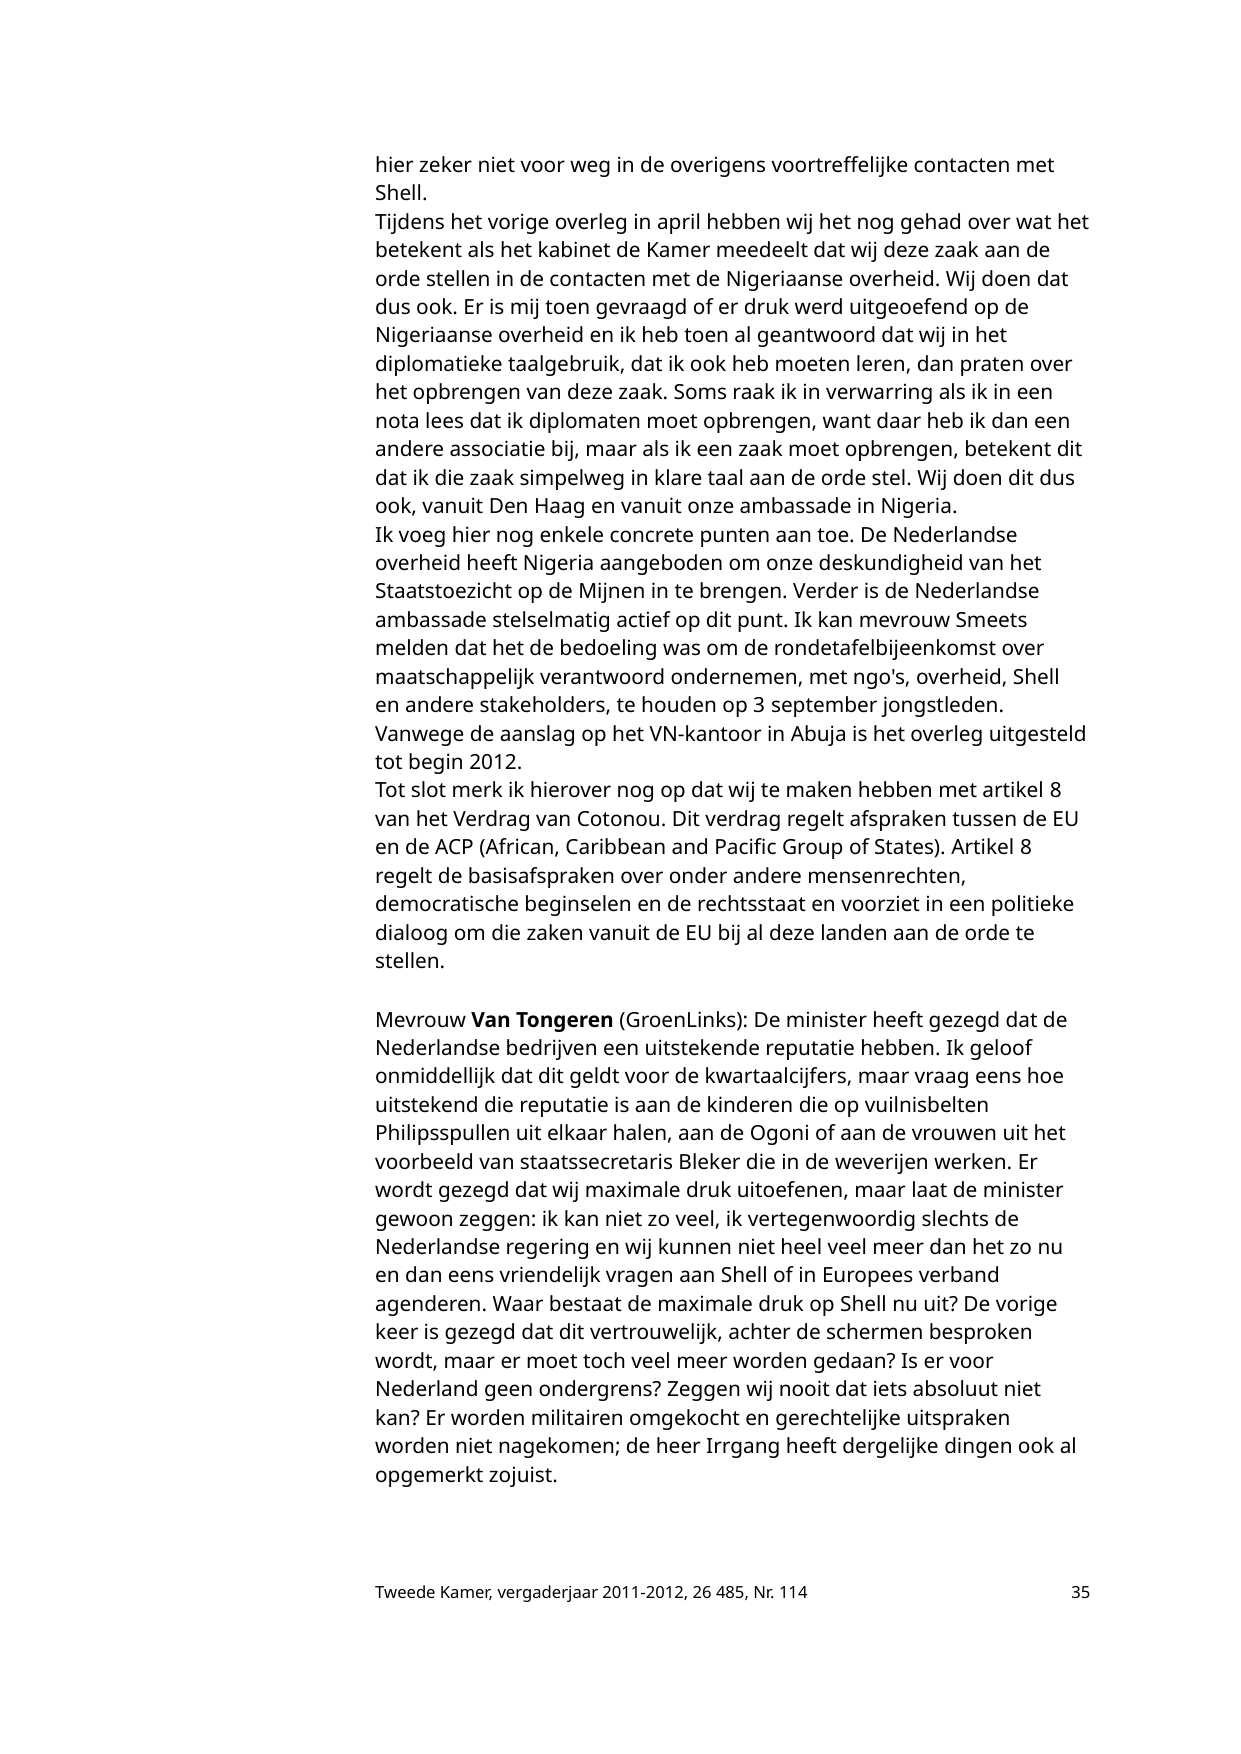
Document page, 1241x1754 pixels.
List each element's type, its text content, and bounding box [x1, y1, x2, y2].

text hier zeker niet voor weg in de overigens voortreffelijke contacten met Shell. [375, 150, 1090, 207]
text Tijdens het vorige overleg in april hebben wij het nog gehad over wat het betekent als het kabinet de Kamer meedeelt dat wij deze zaak aan de orde stellen in de contacten met de Nigeriaanse overheid. Wij doen dat dus ook. Er is mij toen gevraagd of er druk werd uitgeoefend op de Nigeriaanse overheid en ik heb toen al geantwoord dat wij in het diplomatieke taalgebruik, dat ik ook heb moeten leren, dan praten over het opbrengen van deze zaak. Soms raak ik in verwarring als ik in een nota lees dat ik diplomaten moet opbrengen, want daar heb ik dan een andere associatie bij, maar als ik een zaak moet opbrengen, betekent dit dat ik die zaak simpelweg in klare taal aan de orde stel. Wij doen dit dus ook, vanuit Den Haag en vanuit onze ambassade in Nigeria. [375, 207, 1090, 520]
text Ik voeg hier nog enkele concrete punten aan toe. De Nederlandse overheid heeft Nigeria aangeboden om onze deskundigheid van het Staatstoezicht op de Mijnen in te brengen. Verder is de Nederlandse ambassade stelselmatig actief op dit punt. Ik kan mevrouw Smeets melden dat het de bedoeling was om de rondetafelbijeenkomst over maatschappelijk verantwoord ondernemen, met ngo's, overheid, Shell en andere stakeholders, te houden op 3 september jongstleden. Vanwege de aanslag op het VN-kantoor in Abuja is het overleg uitgesteld tot begin 2012. [375, 520, 1090, 776]
text Tot slot merk ik hierover nog op dat wij te maken hebben met artikel 8 van het Verdrag van Cotonou. Dit verdrag regelt afspraken tussen de EU en de ACP (African, Caribbean and Pacific Group of States). Artikel 8 regelt de basisafspraken over onder andere mensenrechten, democratische beginselen en de rechtsstaat en voorziet in een politieke dialoog om die zaken vanuit de EU bij al deze landen aan de orde te stellen. [375, 776, 1090, 975]
text Mevrouw Van Tongeren (GroenLinks): De minister heeft gezegd dat de Nederlandse bedrijven een uitstekende reputatie hebben. Ik geloof onmiddellijk dat dit geldt voor de kwartaalcijfers, maar vraag eens hoe uitstekend die reputatie is aan de kinderen die op vuilnisbelten Philipsspullen uit elkaar halen, aan de Ogoni of aan de vrouwen uit het voorbeeld van staatssecretaris Bleker die in de weverijen werken. Er wordt gezegd dat wij maximale druk uitoefenen, maar laat de minister gewoon zeggen: ik kan niet zo veel, ik vertegenwoordig slechts de Nederlandse regering en wij kunnen niet heel veel meer dan het zo nu en dan eens vriendelijk vragen aan Shell of in Europees verband agenderen. Waar bestaat de maximale druk op Shell nu uit? De vorige keer is gezegd dat dit vertrouwelijk, achter de schermen besproken wordt, maar er moet toch veel meer worden gedaan? Is er voor Nederland geen ondergrens? Zeggen wij nooit dat iets absoluut niet kan? Er worden militairen omgekocht en gerechtelijke uitspraken worden niet nagekomen; de heer Irrgang heeft dergelijke dingen ook al opgemerkt zojuist. [375, 1005, 1090, 1488]
